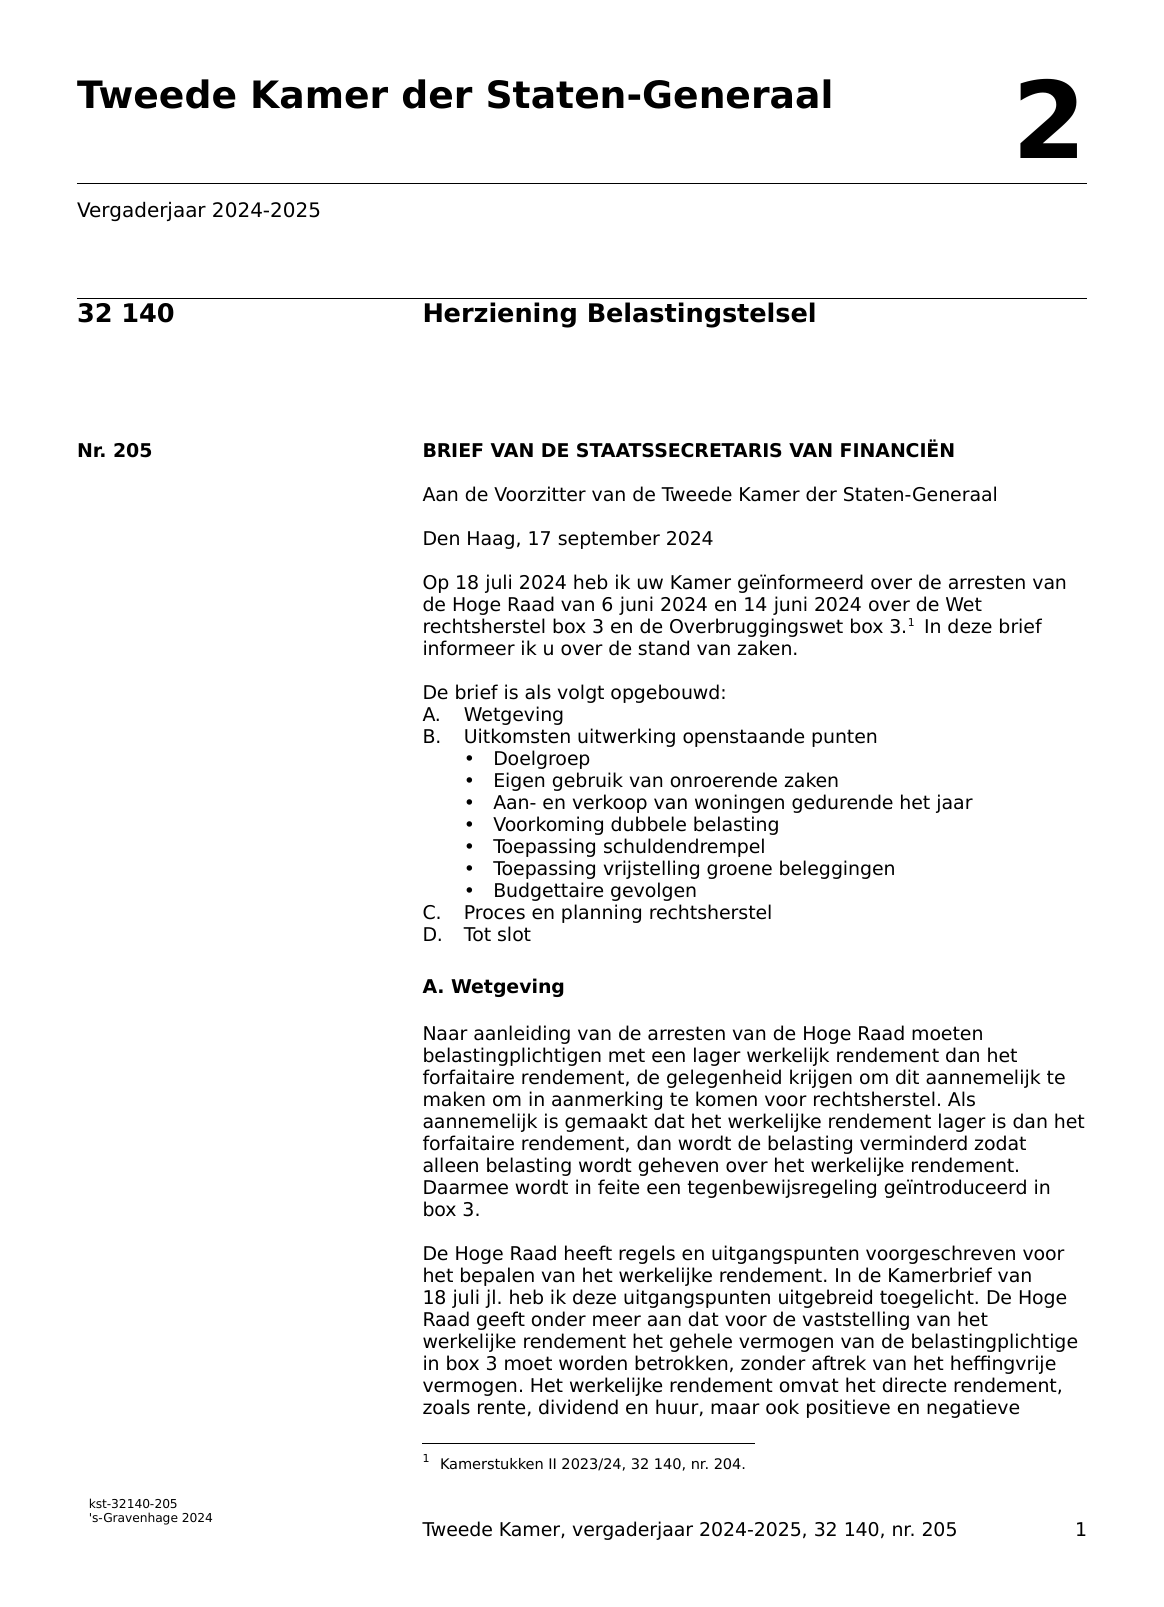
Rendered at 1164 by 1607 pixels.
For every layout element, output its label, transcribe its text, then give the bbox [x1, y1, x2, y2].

text Op 18 juli 2024 heb ik uw Kamer geïnformeerd over de arresten van de Hoge Raad van 6 juni 2024 en 14 juni 2024 over de Wet rechtsherstel box 3 en de Overbruggingswet box 3. In deze brief informeer ik u over de stand van zaken. [422, 572, 1087, 660]
text Den Haag, 17 september 2024 [422, 528, 1087, 550]
text kst-32140-205 [88, 1497, 323, 1511]
text • Voorkoming dubbele belasting [464, 814, 1087, 836]
text Aan de Voorzitter van de Tweede Kamer der Staten-Generaal [422, 484, 1087, 506]
text • Budgettaire gevolgen [464, 880, 1087, 902]
text Kamerstukken II 2023/24, 32 140, nr. 204. [422, 1452, 1087, 1474]
subtitle Nr. 205 BRIEF VAN DE STAATSSECRETARIS VAN FINANCIËN [77, 440, 1087, 462]
text 's-Gravenhage 2024 [88, 1511, 323, 1525]
table_header 2 [886, 59, 1087, 183]
text Naar aanleiding van de arresten van de Hoge Raad moeten belastingplichtigen met een lager werkelijk rendement dan het forfaitaire rendement, de gelegenheid krijgen om dit aannemelijk te maken om in aanmerking te komen voor rechtsherstel. Als aannemelijk is gemaakt dat het werkelijke rendement lager is dan het forfaitaire rendement, dan wordt de belasting verminderd zodat alleen belasting wordt geheven over het werkelijke rendement. Daarmee wordt in feite een tegenbewijsregeling geïntroduceerd in box 3. [422, 1023, 1087, 1221]
text De brief is als volgt opgebouwd: [422, 682, 1087, 704]
text • Aan- en verkoop van woningen gedurende het jaar [464, 792, 1087, 814]
table_cell Vergaderjaar 2024-2025 [77, 184, 1087, 298]
table_header Tweede Kamer der Staten-Generaal [77, 59, 886, 183]
text • Doelgroep [464, 748, 1087, 770]
text B. Uitkomsten uitwerking openstaande punten [422, 726, 1087, 748]
text C. Proces en planning rechtsherstel [422, 902, 1087, 924]
subtitle 32 140 Herziening Belastingstelsel [77, 299, 1087, 329]
text De Hoge Raad heeft regels en uitgangspunten voorgeschreven voor het bepalen van het werkelijke rendement. In de Kamerbrief van 18 juli jl. heb ik deze uitgangspunten uitgebreid toegelicht. De Hoge Raad geeft onder meer aan dat voor de vaststelling van het werkelijke rendement het gehele vermogen van de belastingplichtige in box 3 moet worden betrokken, zonder aftrek van het heffingvrije vermogen. Het werkelijke rendement omvat het directe rendement, zoals rente, dividend en huur, maar ook positieve en negatieve [422, 1243, 1087, 1419]
text • Toepassing schuldendrempel [464, 836, 1087, 858]
subtitle A. Wetgeving [422, 976, 1087, 998]
text A. Wetgeving [422, 704, 1087, 726]
text • Toepassing vrijstelling groene beleggingen [464, 858, 1087, 880]
text D. Tot slot [422, 924, 1087, 946]
text • Eigen gebruik van onroerende zaken [464, 770, 1087, 792]
